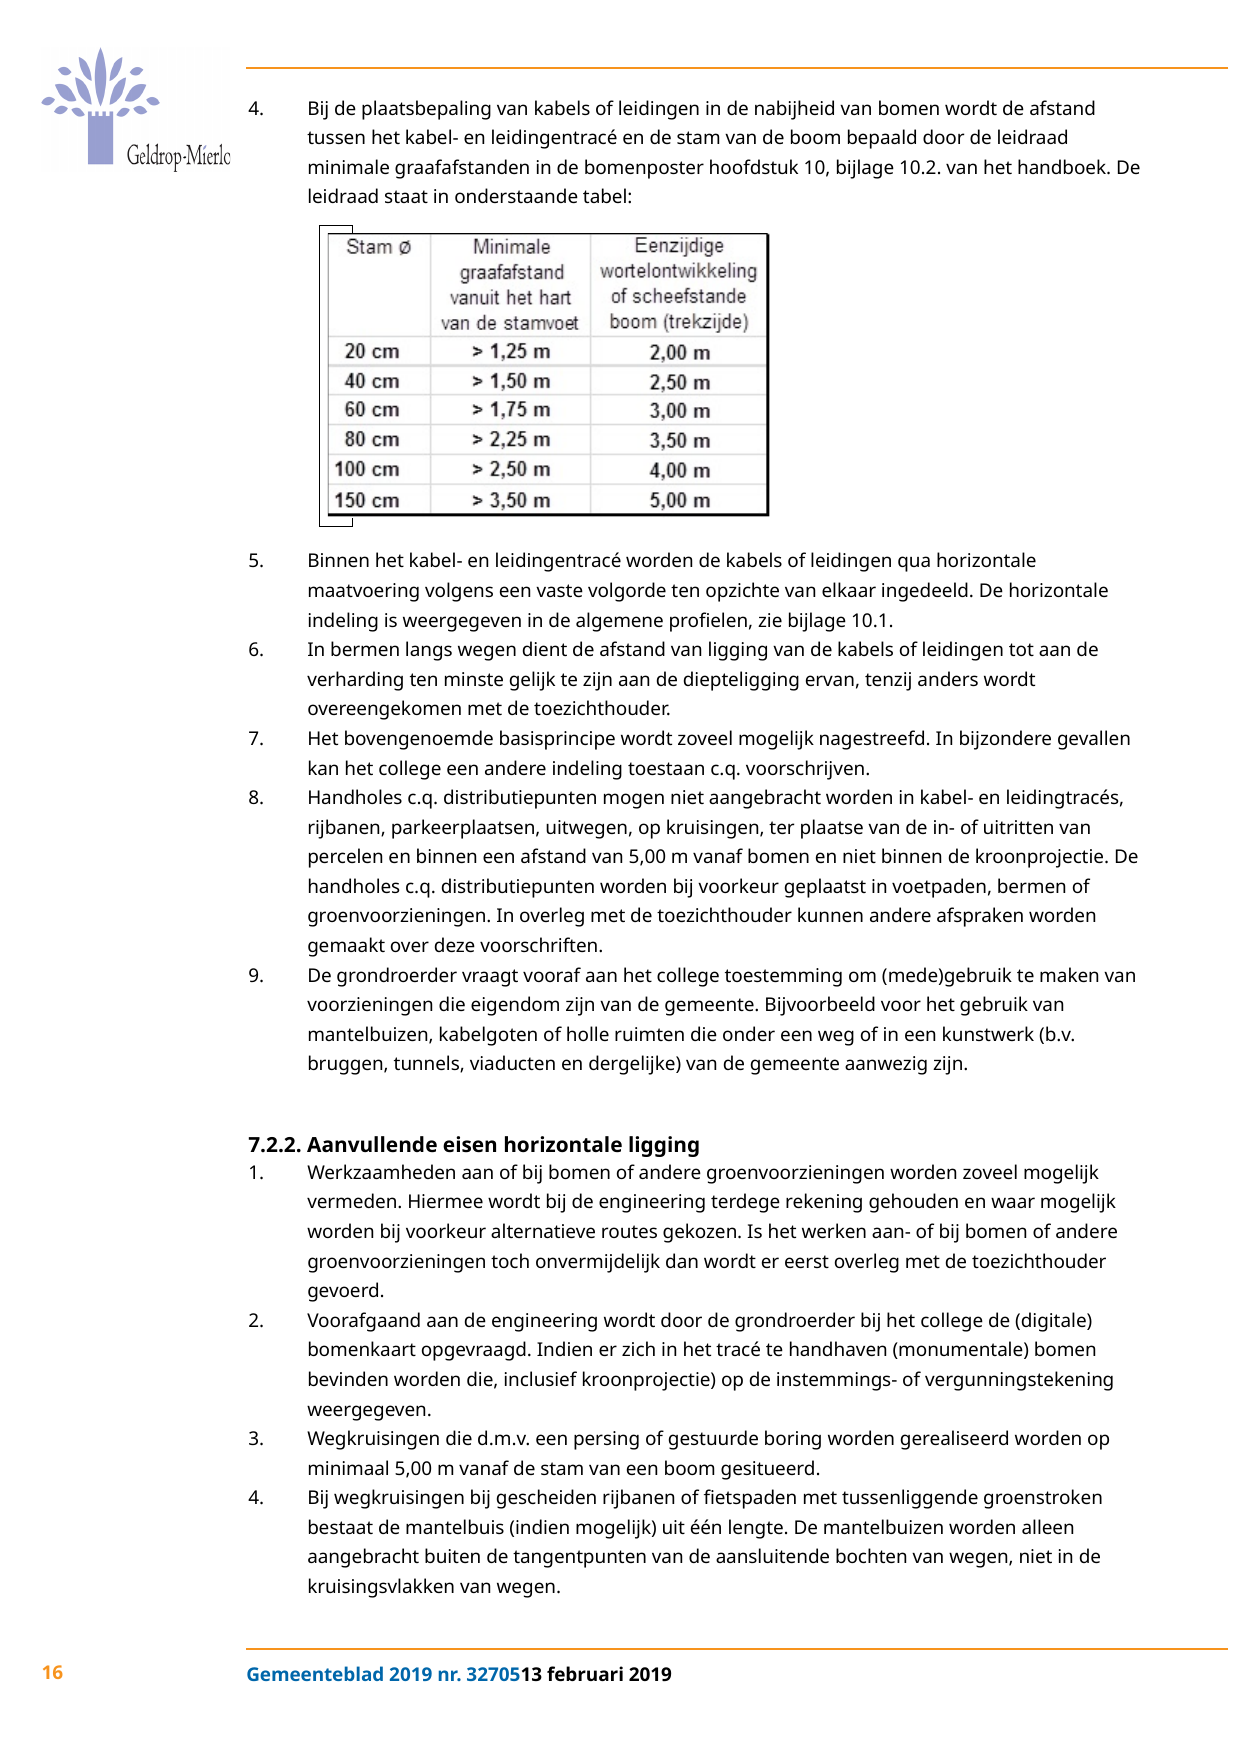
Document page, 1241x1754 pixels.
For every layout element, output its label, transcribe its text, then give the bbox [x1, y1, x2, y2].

list Bij de plaatsbepaling van kabels of leidingen in de nabijheid van bomen wordt de afstand tussen het kabel- en leidingentracé en de stam van de boom bepaald door de leidraad minimale graafafstanden in de bomenposter hoofdstuk 10, bijlage 10.2. van het handboek. De leidraad staat in onderstaande tabel: [248, 95, 1152, 209]
list Wegkruisingen die d.m.v. een persing of gestuurde boring worden gerealiseerd worden op minimaal 5,00 m vanaf de stam van een boom gesitueerd. [248, 1425, 1152, 1481]
list Bij wegkruisingen bij gescheiden rijbanen of fietspaden met tussenliggende groenstroken bestaat de mantelbuis (indien mogelijk) uit één lengte. De mantelbuizen worden alleen aangebracht buiten de tangentpunten van de aansluitende bochten van wegen, niet in de kruisingsvlakken van wegen. [248, 1484, 1152, 1599]
picture [41, 47, 231, 172]
list Voorafgaand aan de engineering wordt door de grondroerder bij het college de (digitale) bomenkaart opgevraagd. Indien er zich in het tracé te handhaven (monumentale) bomen bevinden worden die, inclusief kroonprojectie) op de instemmings- of vergunningstekening weergegeven. [248, 1307, 1152, 1421]
list Het bovengenoemde basisprincipe wordt zoveel mogelijk nagestreefd. In bijzondere gevallen kan het college een andere indeling toestaan c.q. voorschrijven. [248, 725, 1152, 781]
list In bermen langs wegen dient de afstand van ligging van de kabels of leidingen tot aan de verharding ten minste gelijk te zijn aan de diepteligging ervan, tenzij anders wordt overeengekomen met de toezichthouder. [248, 636, 1152, 721]
list Werkzaamheden aan of bij bomen of andere groenvoorzieningen worden zoveel mogelijk vermeden. Hiermee wordt bij de engineering terdege rekening gehouden en waar mogelijk worden bij voorkeur alternatieve routes gekozen. Is het werken aan- of bij bomen of andere groenvoorzieningen toch onvermijdelijk dan wordt er eerst overleg met de toezichthouder gevoerd. [248, 1159, 1152, 1303]
list Handholes c.q. distributiepunten mogen niet aangebracht worden in kabel- en leidingtracés, rijbanen, parkeerplaatsen, uitwegen, op kruisingen, ter plaatse van de in- of uitritten van percelen en binnen een afstand van 5,00 m vanaf bomen en niet binnen de kroonprojectie. De handholes c.q. distributiepunten worden bij voorkeur geplaatst in voetpaden, bermen of groenvoorzieningen. In overleg met de toezichthouder kunnen andere afspraken worden gemaakt over deze voorschriften. [248, 784, 1152, 958]
picture [327, 233, 771, 518]
text 7.2.2. Aanvullende eisen horizontale ligging [248, 1131, 1152, 1159]
list De grondroerder vraagt vooraf aan het college toestemming om (mede)gebruik te maken van voorzieningen die eigendom zijn van de gemeente. Bijvoorbeeld voor het gebruik van mantelbuizen, kabelgoten of holle ruimten die onder een weg of in een kunstwerk (b.v. bruggen, tunnels, viaducten en dergelijke) van de gemeente aanwezig zijn. [248, 962, 1152, 1076]
list Binnen het kabel- en leidingentracé worden de kabels of leidingen qua horizontale maatvoering volgens een vaste volgorde ten opzichte van elkaar ingedeeld. De horizontale indeling is weergegeven in de algemene profielen, zie bijlage 10.1. [248, 548, 1152, 633]
